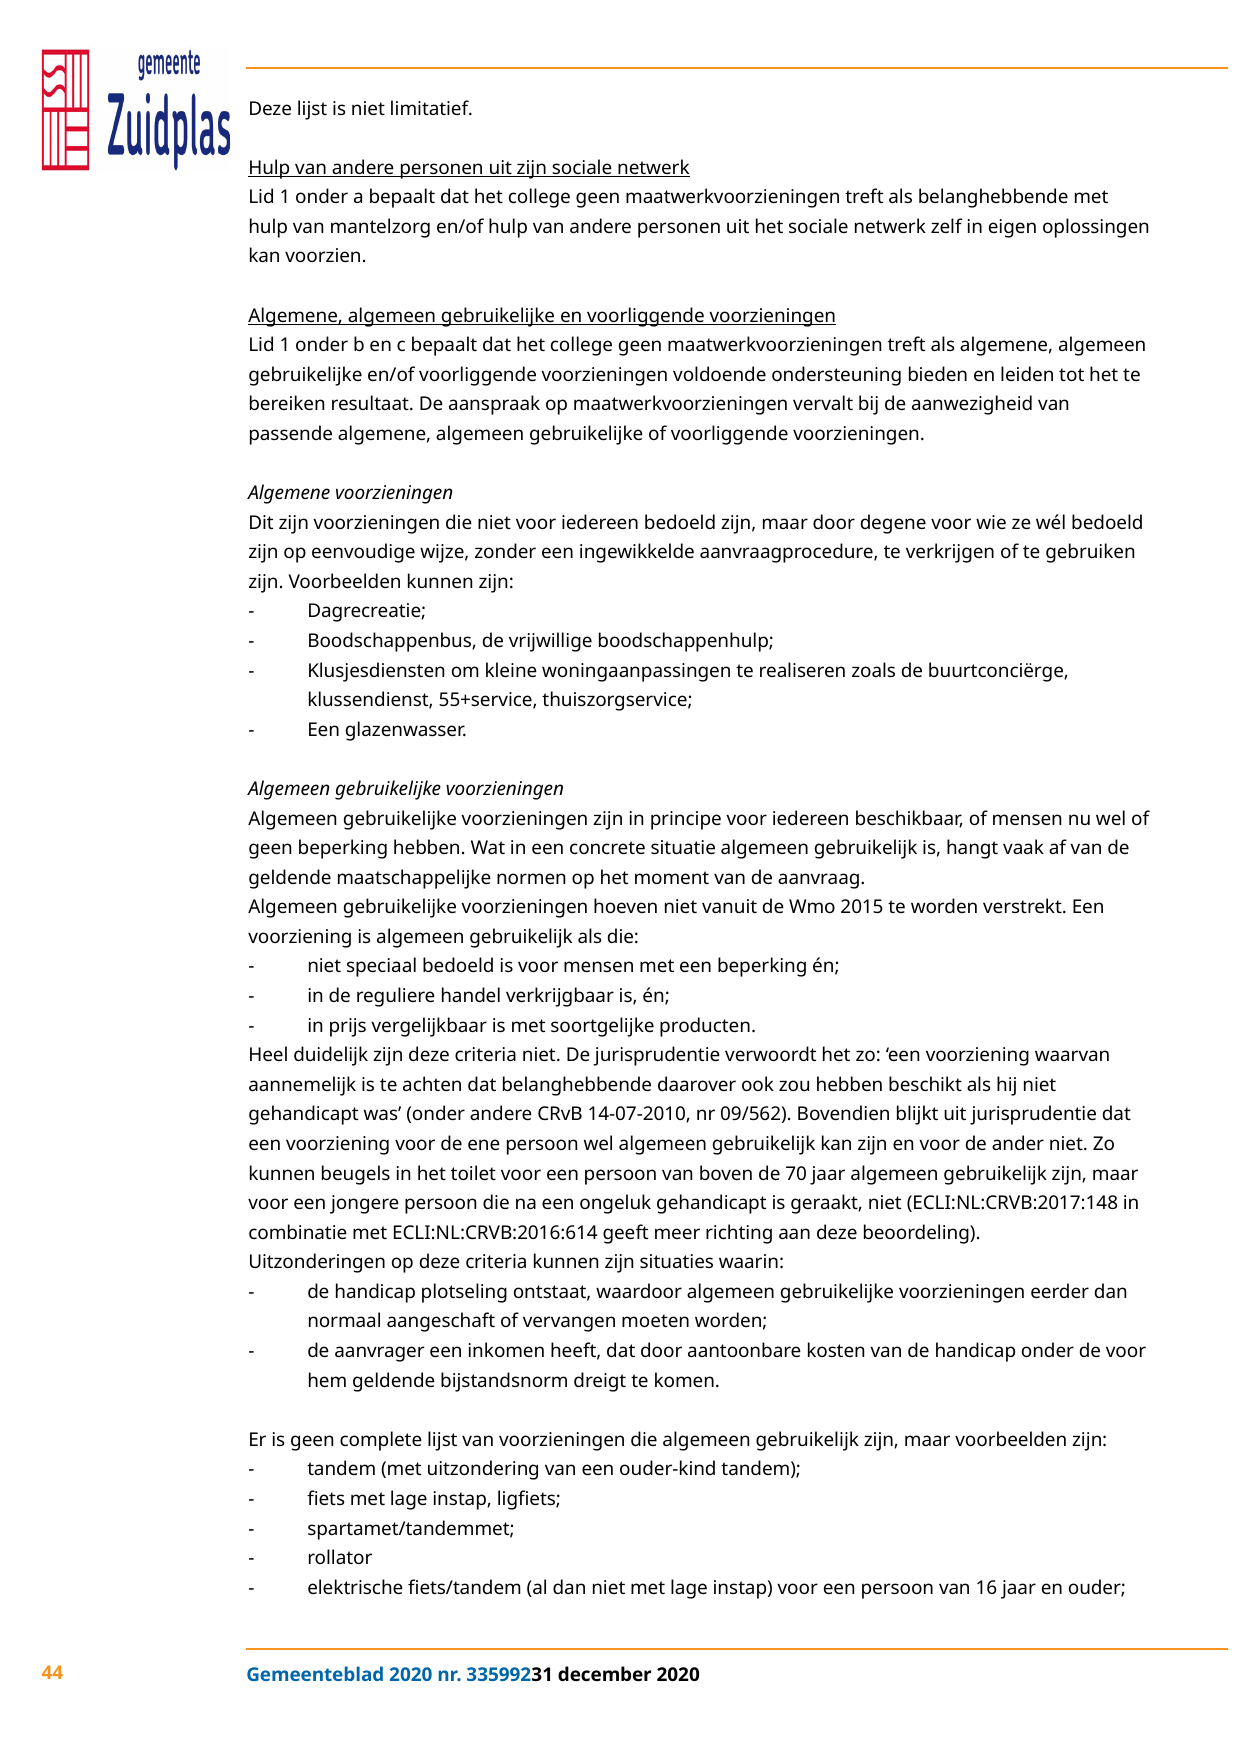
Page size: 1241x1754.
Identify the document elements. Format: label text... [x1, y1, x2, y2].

text Uitzonderingen op deze criteria kunnen zijn situaties waarin: [248, 1248, 1152, 1274]
text Algemeen gebruikelijke voorzieningen [248, 775, 1152, 801]
text Lid 1 onder a bepaalt dat het college geen maatwerkvoorzieningen treft als belanghebbende met hulp van mantelzorg en/of hulp van andere personen uit het sociale netwerk zelf in eigen oplossingen kan voorzien. [248, 183, 1152, 268]
list Een glazenwasser. [248, 716, 1152, 742]
list niet speciaal bedoeld is voor mensen met een beperking én; [248, 953, 1152, 978]
list spartamet/tandemmet; [248, 1515, 1152, 1541]
list Klusjesdiensten om kleine woningaanpassingen te realiseren zoals de buurtconciërge, klussendienst, 55+service, thuiszorgservice; [248, 657, 1152, 712]
list in de reguliere handel verkrijgbaar is, én; [248, 982, 1152, 1008]
text Dit zijn voorzieningen die niet voor iedereen bedoeld zijn, maar door degene voor wie ze wél bedoeld zijn op eenvoudige wijze, zonder een ingewikkelde aanvraagprocedure, te verkrijgen of te gebruiken zijn. Voorbeelden kunnen zijn: [248, 509, 1152, 594]
text Er is geen complete lijst van voorzieningen die algemeen gebruikelijk zijn, maar voorbeelden zijn: [248, 1426, 1152, 1452]
text Lid 1 onder b en c bepaalt dat het college geen maatwerkvoorzieningen treft als algemene, algemeen gebruikelijke en/of voorliggende voorzieningen voldoende ondersteuning bieden en leiden tot het te bereiken resultaat. De aanspraak op maatwerkvoorzieningen vervalt bij de aanwezigheid van passende algemene, algemeen gebruikelijke of voorliggende voorzieningen. [248, 331, 1152, 446]
picture [41, 47, 231, 172]
text Heel duidelijk zijn deze criteria niet. De jurisprudentie verwoordt het zo: ‘een voorziening waarvan aannemelijk is te achten dat belanghebbende daarover ook zou hebben beschikt als hij niet gehandicapt was’ (onder andere CRvB 14-07-2010, nr 09/562). Bovendien blijkt uit jurisprudentie dat een voorziening voor de ene persoon wel algemeen gebruikelijk kan zijn en voor de ander niet. Zo kunnen beugels in het toilet voor een persoon van boven de 70 jaar algemeen gebruikelijk zijn, maar voor een jongere persoon die na een ongeluk gehandicapt is geraakt, niet (ECLI:NL:CRVB:2017:148 in combinatie met ECLI:NL:CRVB:2016:614 geeft meer richting aan deze beoordeling). [248, 1041, 1152, 1245]
list tandem (met uitzondering van een ouder-kind tandem); [248, 1456, 1152, 1481]
list de handicap plotseling ontstaat, waardoor algemeen gebruikelijke voorzieningen eerder dan normaal aangeschaft of vervangen moeten worden; [248, 1278, 1152, 1333]
list fiets met lage instap, ligfiets; [248, 1485, 1152, 1511]
list elektrische fiets/tandem (al dan niet met lage instap) voor een persoon van 16 jaar en ouder; [248, 1574, 1152, 1600]
text Hulp van andere personen uit zijn sociale netwerk [248, 154, 1152, 180]
text Algemene voorzieningen [248, 479, 1152, 505]
text Algemeen gebruikelijke voorzieningen hoeven niet vanuit de Wmo 2015 te worden verstrekt. Een voorziening is algemeen gebruikelijk als die: [248, 893, 1152, 949]
text Algemeen gebruikelijke voorzieningen zijn in principe voor iedereen beschikbaar, of mensen nu wel of geen beperking hebben. Wat in een concrete situatie algemeen gebruikelijk is, hangt vaak af van de geldende maatschappelijke normen op het moment van de aanvraag. [248, 805, 1152, 890]
text Algemene, algemeen gebruikelijke en voorliggende voorzieningen [248, 302, 1152, 328]
list in prijs vergelijkbaar is met soortgelijke producten. [248, 1012, 1152, 1038]
list rollator [248, 1544, 1152, 1570]
list Boodschappenbus, de vrijwillige boodschappenhulp; [248, 627, 1152, 653]
list Dagrecreatie; [248, 598, 1152, 623]
list de aanvrager een inkomen heeft, dat door aantoonbare kosten van de handicap onder de voor hem geldende bijstandsnorm dreigt te komen. [248, 1337, 1152, 1393]
text Deze lijst is niet limitatief. [248, 95, 1152, 121]
